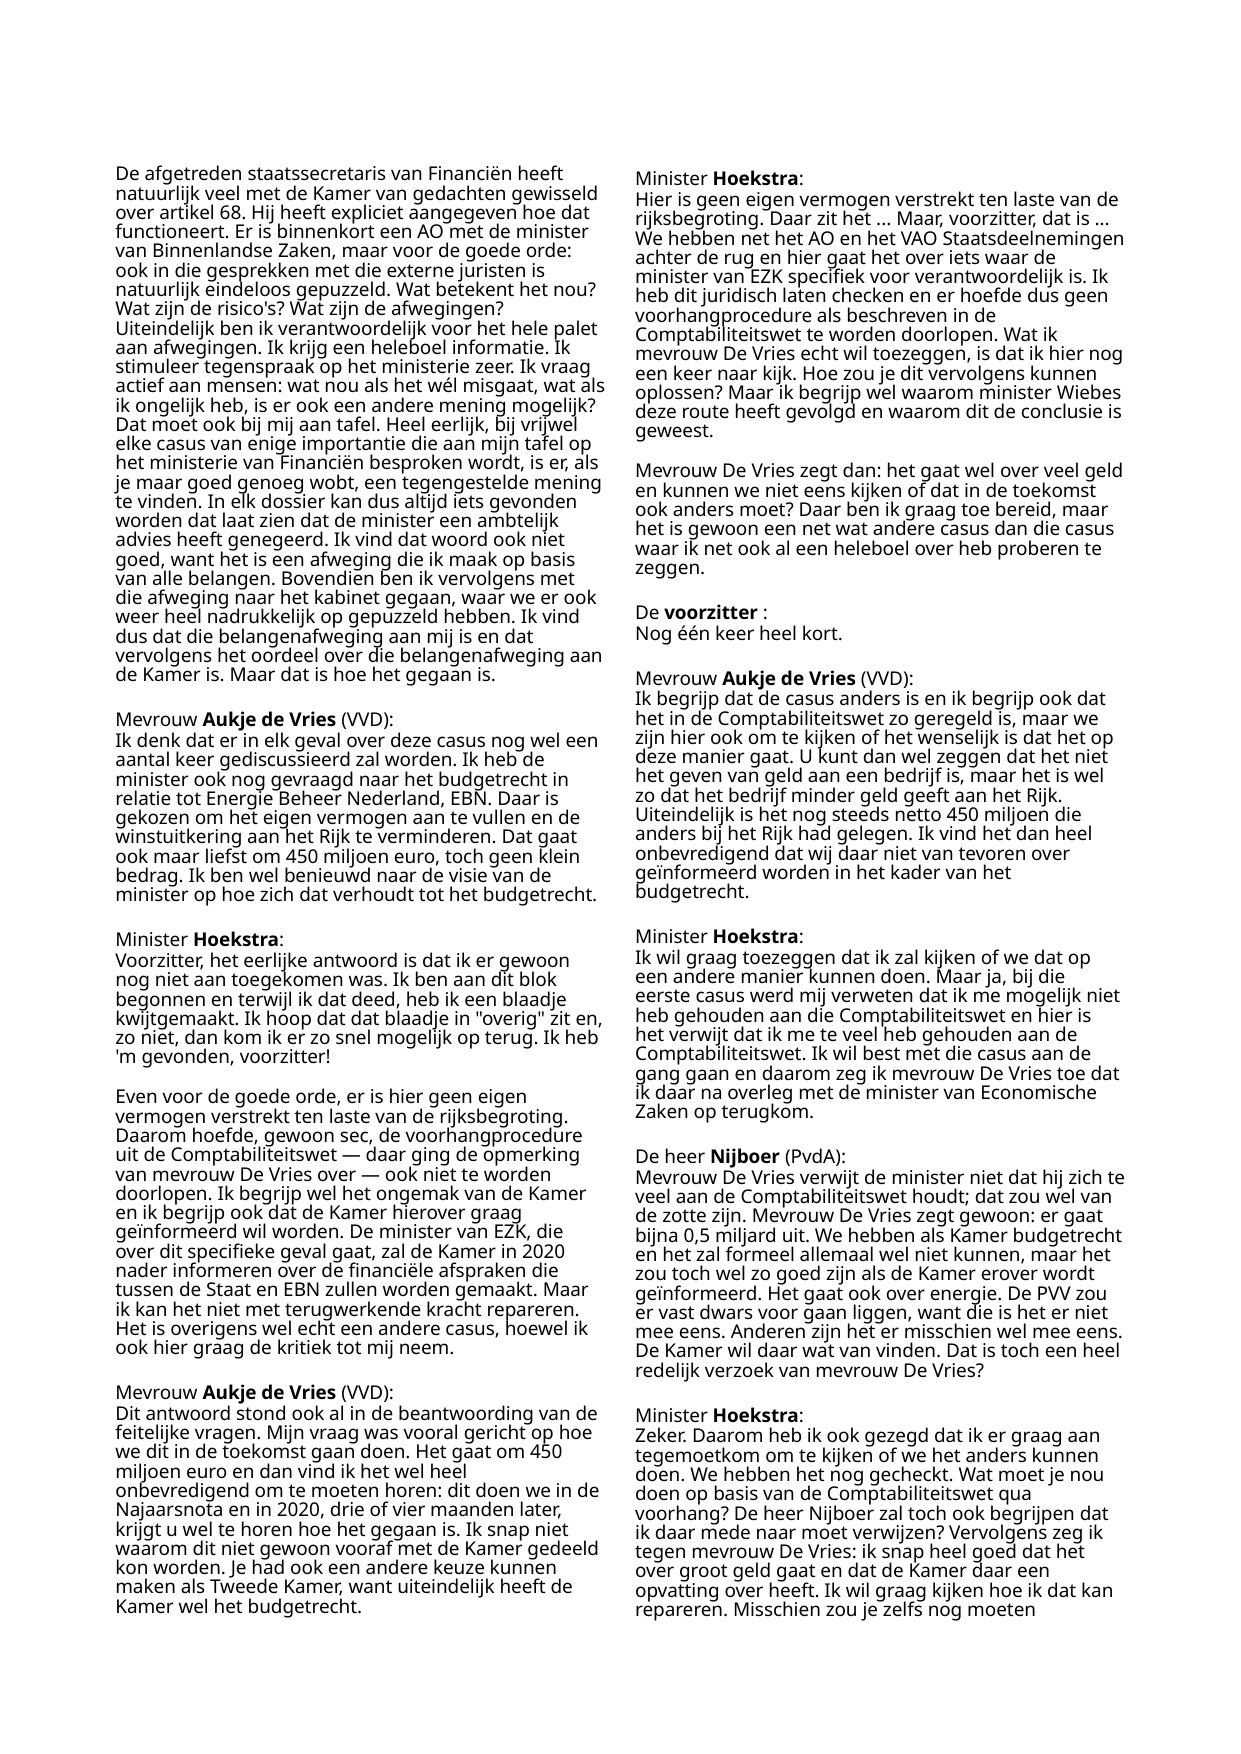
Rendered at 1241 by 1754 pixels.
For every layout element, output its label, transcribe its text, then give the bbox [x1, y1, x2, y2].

text De afgetreden staatssecretaris van Financiën heeft natuurlijk veel met de Kamer van gedachten gewisseld over artikel 68. Hij heeft expliciet aangegeven hoe dat functioneert. Er is binnenkort een AO met de minister van Binnenlandse Zaken, maar voor de goede orde: ook in die gesprekken met die externe juristen is natuurlijk eindeloos gepuzzeld. Wat betekent het nou? Wat zijn de risico's? Wat zijn de afwegingen? Uiteindelijk ben ik verantwoordelijk voor het hele palet aan afwegingen. Ik krijg een heleboel informatie. Ik stimuleer tegenspraak op het ministerie zeer. Ik vraag actief aan mensen: wat nou als het wél misgaat, wat als ik ongelijk heb, is er ook een andere mening mogelijk? Dat moet ook bij mij aan tafel. Heel eerlijk, bij vrijwel elke casus van enige importantie die aan mijn tafel op het ministerie van Financiën besproken wordt, is er, als je maar goed genoeg wobt, een tegengestelde mening te vinden. In elk dossier kan dus altijd iets gevonden worden dat laat zien dat de minister een ambtelijk advies heeft genegeerd. Ik vind dat woord ook niet goed, want het is een afweging die ik maak op basis van alle belangen. Bovendien ben ik vervolgens met die afweging naar het kabinet gegaan, waar we er ook weer heel nadrukkelijk op gepuzzeld hebben. Ik vind dus dat die belangenafweging aan mij is en dat vervolgens het oordeel over die belangenafweging aan de Kamer is. Maar dat is hoe het gegaan is. [115, 165, 605, 686]
text Mevrouw Aukje de Vries (VVD): [115, 706, 605, 732]
text Mevrouw De Vries verwijt de minister niet dat hij zich te veel aan de Comptabiliteitswet houdt; dat zou wel van de zotte zijn. Mevrouw De Vries zegt gewoon: er gaat bijna 0,5 miljard uit. We hebben als Kamer budgetrecht en het zal formeel allemaal wel niet kunnen, maar het zou toch wel zo goed zijn als de Kamer erover wordt geïnformeerd. Het gaat ook over energie. De PVV zou er vast dwars voor gaan liggen, want die is het er niet mee eens. Anderen zijn het er misschien wel mee eens. De Kamer wil daar wat van vinden. Dat is toch een heel redelijk verzoek van mevrouw De Vries? [635, 1169, 1125, 1381]
text Minister Hoekstra: [635, 1402, 1125, 1427]
text Ik denk dat er in elk geval over deze casus nog wel een aantal keer gediscussieerd zal worden. Ik heb de minister ook nog gevraagd naar het budgetrecht in relatie tot Energie Beheer Nederland, EBN. Daar is gekozen om het eigen vermogen aan te vullen en de winstuitkering aan het Rijk te verminderen. Dat gaat ook maar liefst om 450 miljoen euro, toch geen klein bedrag. Ik ben wel benieuwd naar de visie van de minister op hoe zich dat verhoudt tot het budgetrecht. [115, 732, 605, 906]
text Ik wil graag toezeggen dat ik zal kijken of we dat op een andere manier kunnen doen. Maar ja, bij die eerste casus werd mij verweten dat ik me mogelijk niet heb gehouden aan die Comptabiliteitswet en hier is het verwijt dat ik me te veel heb gehouden aan de Comptabiliteitswet. Ik wil best met die casus aan de gang gaan en daarom zeg ik mevrouw De Vries toe dat ik daar na overleg met de minister van Economische Zaken op terugkom. [635, 949, 1125, 1122]
text Dit antwoord stond ook al in de beantwoording van de feitelijke vragen. Mijn vraag was vooral gericht op hoe we dit in de toekomst gaan doen. Het gaat om 450 miljoen euro en dan vind ik het wel heel onbevredigend om te moeten horen: dit doen we in de Najaarsnota en in 2020, drie of vier maanden later, krijgt u wel te horen hoe het gegaan is. Ik snap niet waarom dit niet gewoon vooraf met de Kamer gedeeld kon worden. Je had ook een andere keuze kunnen maken als Tweede Kamer, want uiteindelijk heeft de Kamer wel het budgetrecht. [115, 1405, 605, 1617]
text Ik begrijp dat de casus anders is en ik begrijp ook dat het in de Comptabiliteitswet zo geregeld is, maar we zijn hier ook om te kijken of het wenselijk is dat het op deze manier gaat. U kunt dan wel zeggen dat het niet het geven van geld aan een bedrijf is, maar het is wel zo dat het bedrijf minder geld geeft aan het Rijk. Uiteindelijk is het nog steeds netto 450 miljoen die anders bij het Rijk had gelegen. Ik vind het dan heel onbevredigend dat wij daar niet van tevoren over geïnformeerd worden in het kader van het budgetrecht. [635, 690, 1125, 902]
text De voorzitter : [635, 599, 1125, 624]
text Even voor de goede orde, er is hier geen eigen vermogen verstrekt ten laste van de rijksbegroting. Daarom hoefde, gewoon sec, de voorhangprocedure uit de Comptabiliteitswet — daar ging de opmerking van mevrouw De Vries over — ook niet te worden doorlopen. Ik begrijp wel het ongemak van de Kamer en ik begrijp ook dat de Kamer hierover graag geïnformeerd wil worden. De minister van EZK, die over dit specifieke geval gaat, zal de Kamer in 2020 nader informeren over de financiële afspraken die tussen de Staat en EBN zullen worden gemaakt. Maar ik kan het niet met terugwerkende kracht repareren. Het is overigens wel echt een andere casus, hoewel ik ook hier graag de kritiek tot mij neem. [115, 1088, 605, 1358]
text Zeker. Daarom heb ik ook gezegd dat ik er graag aan tegemoetkom om te kijken of we het anders kunnen doen. We hebben het nog gecheckt. Wat moet je nou doen op basis van de Comptabiliteitswet qua voorhang? De heer Nijboer zal toch ook begrijpen dat ik daar mede naar moet verwijzen? Vervolgens zeg ik tegen mevrouw De Vries: ik snap heel goed dat het over groot geld gaat en dat de Kamer daar een opvatting over heeft. Ik wil graag kijken hoe ik dat kan repareren. Misschien zou je zelfs nog moeten [635, 1427, 1125, 1620]
text Minister Hoekstra: [115, 926, 605, 952]
text Minister Hoekstra: [635, 165, 1125, 191]
text Minister Hoekstra: [635, 923, 1125, 949]
text Hier is geen eigen vermogen verstrekt ten laste van de rijksbegroting. Daar zit het ... Maar, voorzitter, dat is ... We hebben net het AO en het VAO Staatsdeelnemingen achter de rug en hier gaat het over iets waar de minister van EZK specifiek voor verantwoordelijk is. Ik heb dit juridisch laten checken en er hoefde dus geen voorhangprocedure als beschreven in de Comptabiliteitswet te worden doorlopen. Wat ik mevrouw De Vries echt wil toezeggen, is dat ik hier nog een keer naar kijk. Hoe zou je dit vervolgens kunnen oplossen? Maar ik begrijp wel waarom minister Wiebes deze route heeft gevolgd en waarom dit de conclusie is geweest. [635, 191, 1125, 442]
text Mevrouw De Vries zegt dan: het gaat wel over veel geld en kunnen we niet eens kijken of dat in de toekomst ook anders moet? Daar ben ik graag toe bereid, maar het is gewoon een net wat andere casus dan die casus waar ik net ook al een heleboel over heb proberen te zeggen. [635, 462, 1125, 578]
text Mevrouw Aukje de Vries (VVD): [635, 665, 1125, 690]
text Mevrouw Aukje de Vries (VVD): [115, 1379, 605, 1405]
text Nog één keer heel kort. [635, 624, 1125, 644]
text De heer Nijboer (PvdA): [635, 1143, 1125, 1169]
text Voorzitter, het eerlijke antwoord is dat ik er gewoon nog niet aan toegekomen was. Ik ben aan dit blok begonnen en terwijl ik dat deed, heb ik een blaadje kwijtgemaakt. Ik hoop dat dat blaadje in "overig" zit en, zo niet, dan kom ik er zo snel mogelijk op terug. Ik heb 'm gevonden, voorzitter! [115, 952, 605, 1068]
